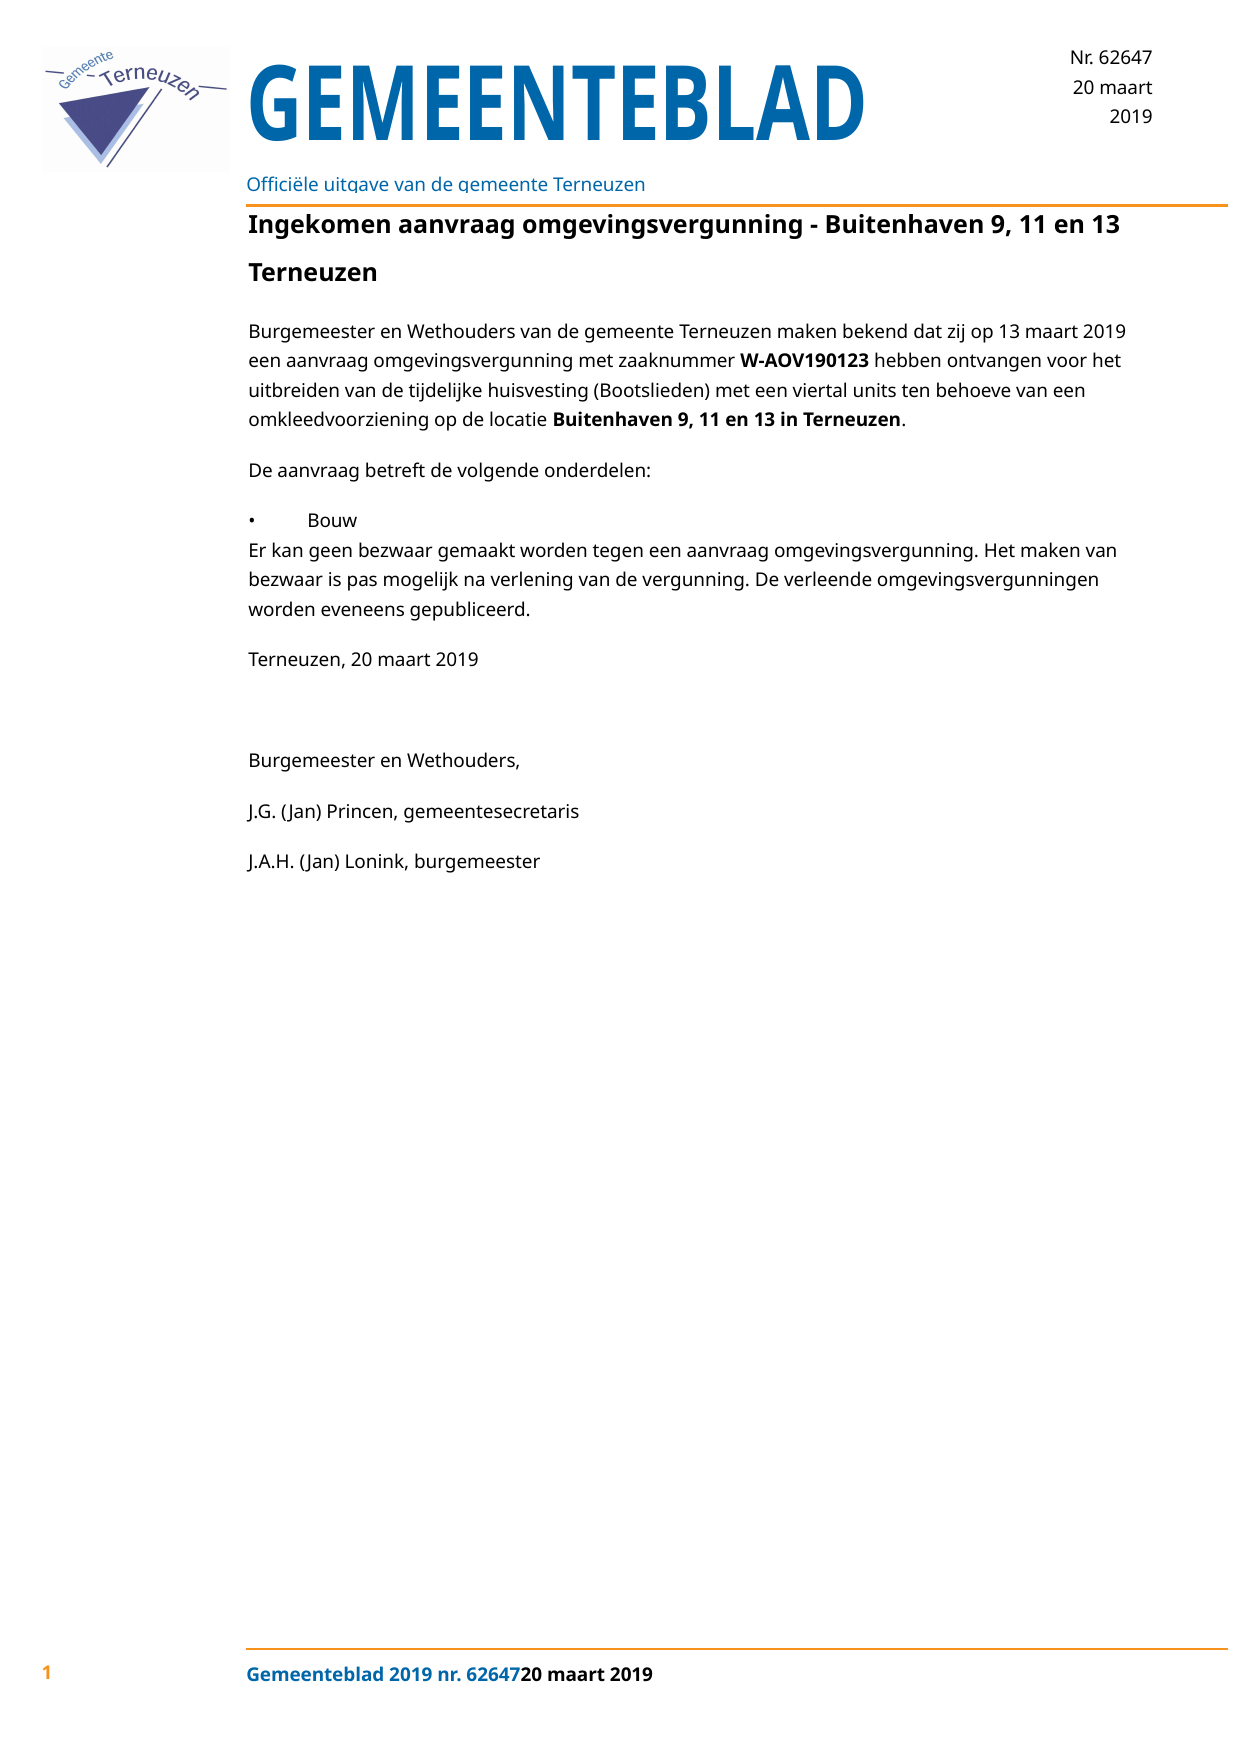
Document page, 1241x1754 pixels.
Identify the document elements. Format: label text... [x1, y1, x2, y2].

text De aanvraag betreft de volgende onderdelen: [248, 457, 1152, 483]
text J.G. (Jan) Princen, gemeentesecretaris [248, 798, 1152, 824]
text Burgemeester en Wethouders van de gemeente Terneuzen maken bekend dat zij op 13 maart 2019 een aanvraag omgevingsvergunning met zaaknummer W-AOV190123 hebben ontvangen voor het uitbreiden van de tijdelijke huisvesting (Bootslieden) met een viertal units ten behoeve van een omkleedvoorziening op de locatie Buitenhaven 9, 11 en 13 in Terneuzen. [248, 318, 1152, 432]
text Burgemeester en Wethouders, [248, 747, 1152, 773]
text Ingekomen aanvraag omgevingsvergunning - Buitenhaven 9, 11 en 13 Terneuzen [248, 207, 1152, 288]
text Terneuzen, 20 maart 2019 [248, 647, 1152, 672]
picture [41, 47, 231, 172]
text J.A.H. (Jan) Lonink, burgemeester [248, 848, 1152, 874]
list Bouw [248, 507, 1152, 533]
text Er kan geen bezwaar gemaakt worden tegen een aanvraag omgevingsvergunning. Het maken van bezwaar is pas mogelijk na verlening van de vergunning. De verleende omgevingsvergunningen worden eveneens gepubliceerd. [248, 537, 1152, 622]
